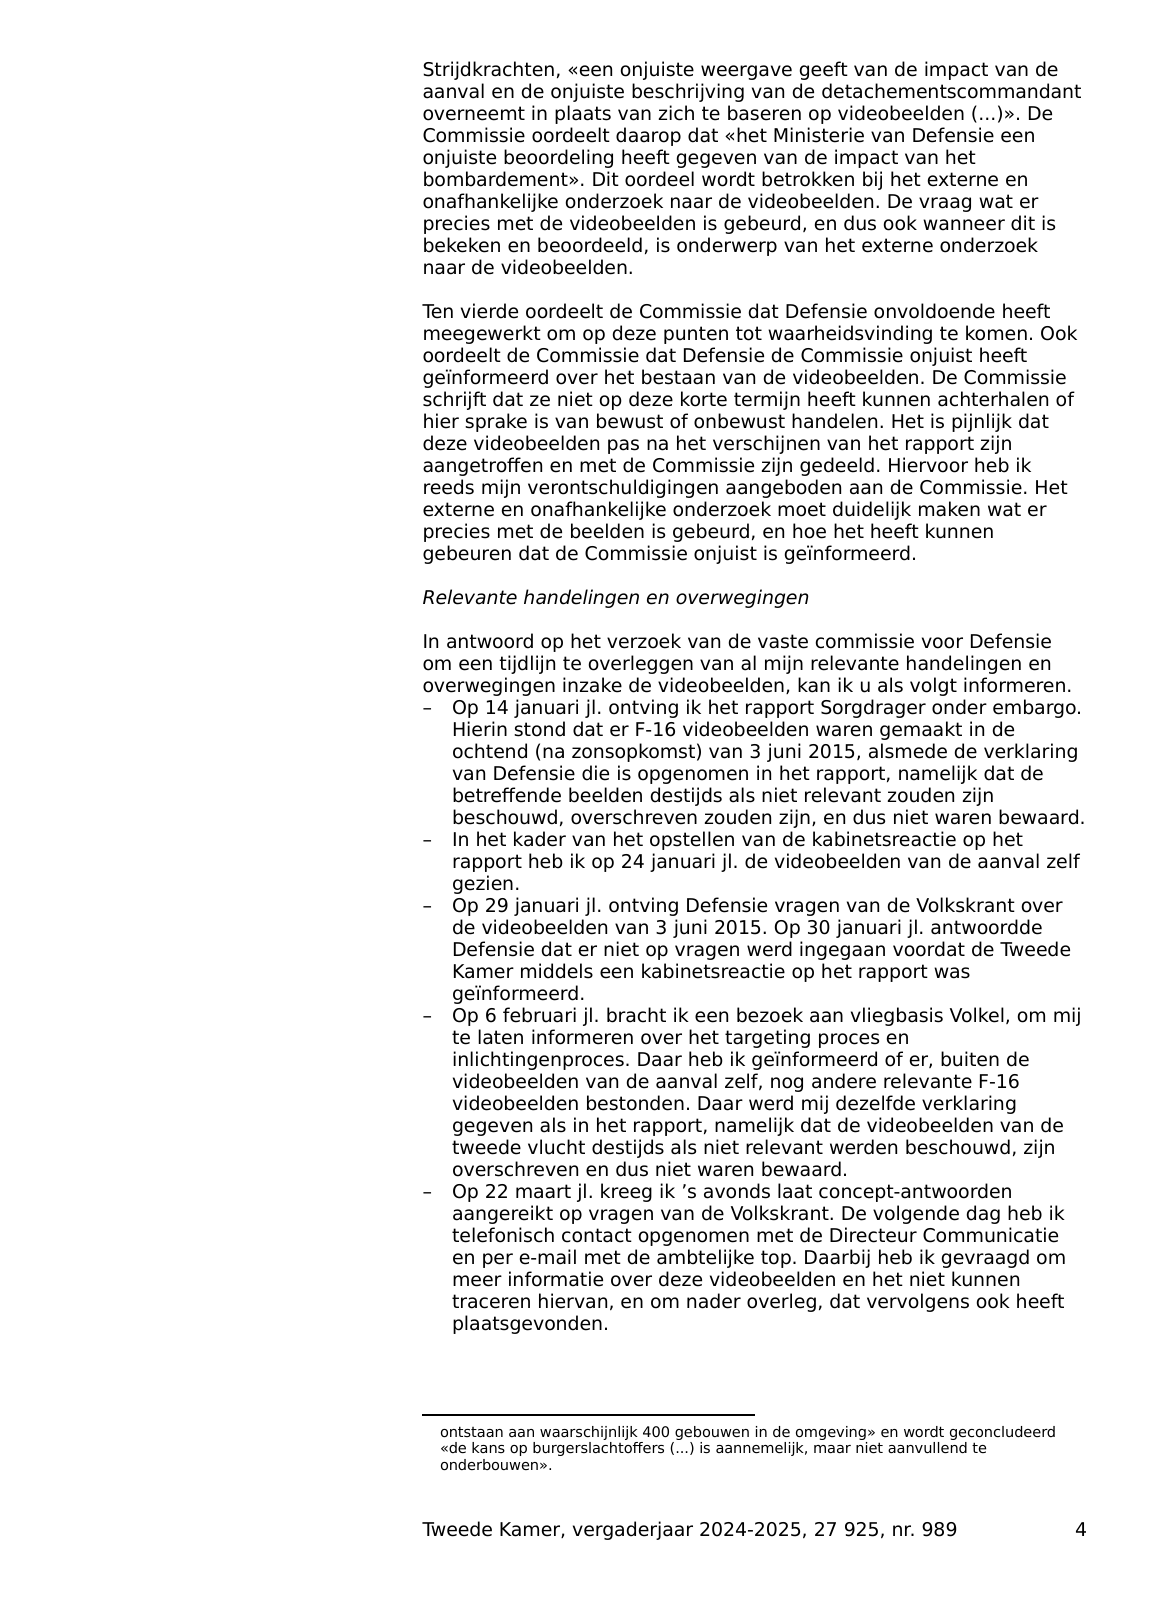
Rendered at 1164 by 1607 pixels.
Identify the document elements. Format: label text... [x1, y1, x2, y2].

text – Op 29 januari jl. ontving Defensie vragen van de Volkskrant over de videobeelden van 3 juni 2015. Op 30 januari jl. antwoordde Defensie dat er niet op vragen werd ingegaan voordat de Tweede Kamer middels een kabinetsreactie op het rapport was geïnformeerd. [422, 895, 1087, 1005]
text Ten vierde oordeelt de Commissie dat Defensie onvoldoende heeft meegewerkt om op deze punten tot waarheidsvinding te komen. Ook oordeelt de Commissie dat Defensie de Commissie onjuist heeft geïnformeerd over het bestaan van de videobeelden. De Commissie schrijft dat ze niet op deze korte termijn heeft kunnen achterhalen of hier sprake is van bewust of onbewust handelen. Het is pijnlijk dat deze videobeelden pas na het verschijnen van het rapport zijn aangetroffen en met de Commissie zijn gedeeld. Hiervoor heb ik reeds mijn verontschuldigingen aangeboden aan de Commissie. Het externe en onafhankelijke onderzoek moet duidelijk maken wat er precies met de beelden is gebeurd, en hoe het heeft kunnen gebeuren dat de Commissie onjuist is geïnformeerd. [422, 301, 1087, 565]
text – Op 22 maart jl. kreeg ik ’s avonds laat concept-antwoorden aangereikt op vragen van de Volkskrant. De volgende dag heb ik telefonisch contact opgenomen met de Directeur Communicatie en per e-mail met de ambtelijke top. Daarbij heb ik gevraagd om meer informatie over deze videobeelden en het niet kunnen traceren hiervan, en om nader overleg, dat vervolgens ook heeft plaatsgevonden. [422, 1181, 1087, 1334]
text – Op 14 januari jl. ontving ik het rapport Sorgdrager onder embargo. Hierin stond dat er F-16 videobeelden waren gemaakt in de ochtend (na zonsopkomst) van 3 juni 2015, alsmede de verklaring van Defensie die is opgenomen in het rapport, namelijk dat de betreffende beelden destijds als niet relevant zouden zijn beschouwd, overschreven zouden zijn, en dus niet waren bewaard. [422, 697, 1087, 829]
text ontstaan aan waarschijnlijk 400 gebouwen in de omgeving» en wordt geconcludeerd «de kans op burgerslachtoffers (...) is aannemelijk, maar niet aanvullend te onderbouwen». [422, 1424, 1087, 1474]
text – Op 6 februari jl. bracht ik een bezoek aan vliegbasis Volkel, om mij te laten informeren over het targeting proces en inlichtingenproces. Daar heb ik geïnformeerd of er, buiten de videobeelden van de aanval zelf, nog andere relevante F-16 videobeelden bestonden. Daar werd mij dezelfde verklaring gegeven als in het rapport, namelijk dat de videobeelden van de tweede vlucht destijds als niet relevant werden beschouwd, zijn overschreven en dus niet waren bewaard. [422, 1005, 1087, 1181]
text Strijdkrachten, «een onjuiste weergave geeft van de impact van de aanval en de onjuiste beschrijving van de detachementscommandant overneemt in plaats van zich te baseren op videobeelden (...)». De Commissie oordeelt daarop dat «het Ministerie van Defensie een onjuiste beoordeling heeft gegeven van de impact van het bombardement». Dit oordeel wordt betrokken bij het externe en onafhankelijke onderzoek naar de videobeelden. De vraag wat er precies met de videobeelden is gebeurd, en dus ook wanneer dit is bekeken en beoordeeld, is onderwerp van het externe onderzoek naar de videobeelden. [422, 59, 1087, 279]
text In antwoord op het verzoek van de vaste commissie voor Defensie om een tijdlijn te overleggen van al mijn relevante handelingen en overwegingen inzake de videobeelden, kan ik u als volgt informeren. [422, 631, 1087, 697]
subtitle Relevante handelingen en overwegingen [422, 587, 1087, 609]
text – In het kader van het opstellen van de kabinetsreactie op het rapport heb ik op 24 januari jl. de videobeelden van de aanval zelf gezien. [422, 829, 1087, 895]
